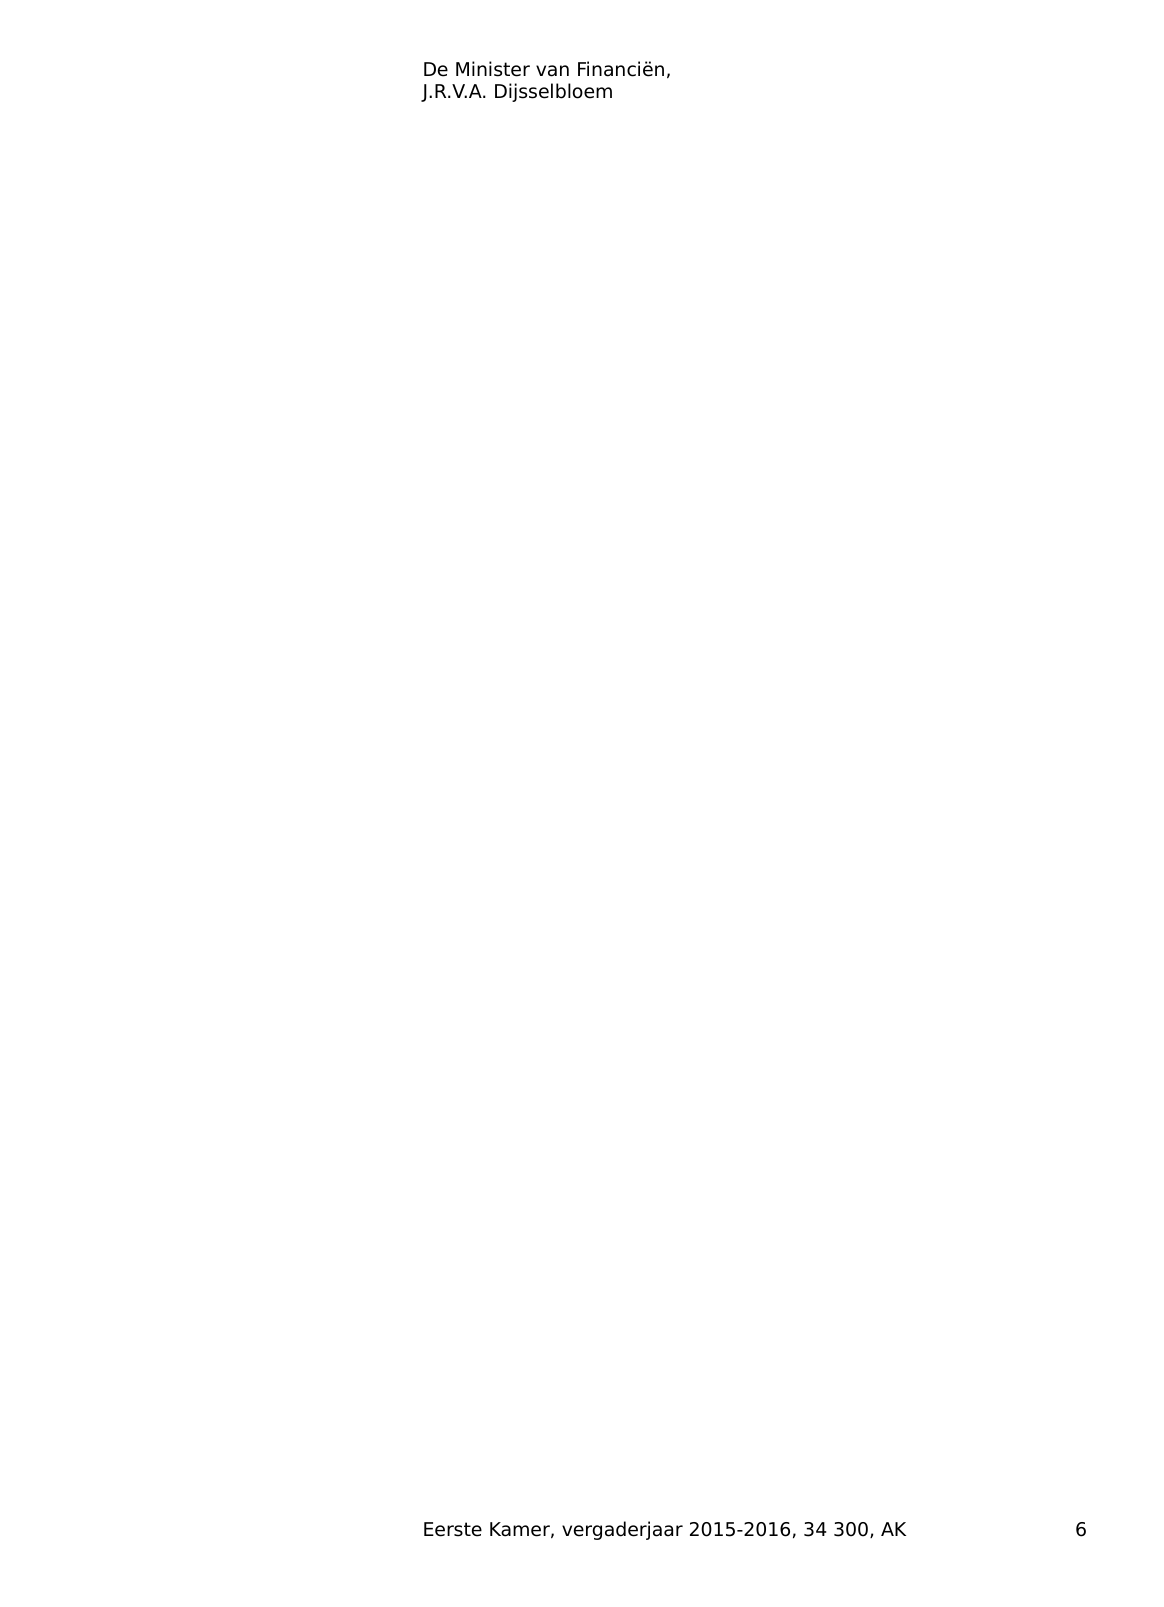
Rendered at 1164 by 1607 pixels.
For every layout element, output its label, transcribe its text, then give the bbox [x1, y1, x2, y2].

text De Minister van Financiën, J.R.V.A. Dijsselbloem [422, 59, 1087, 103]
